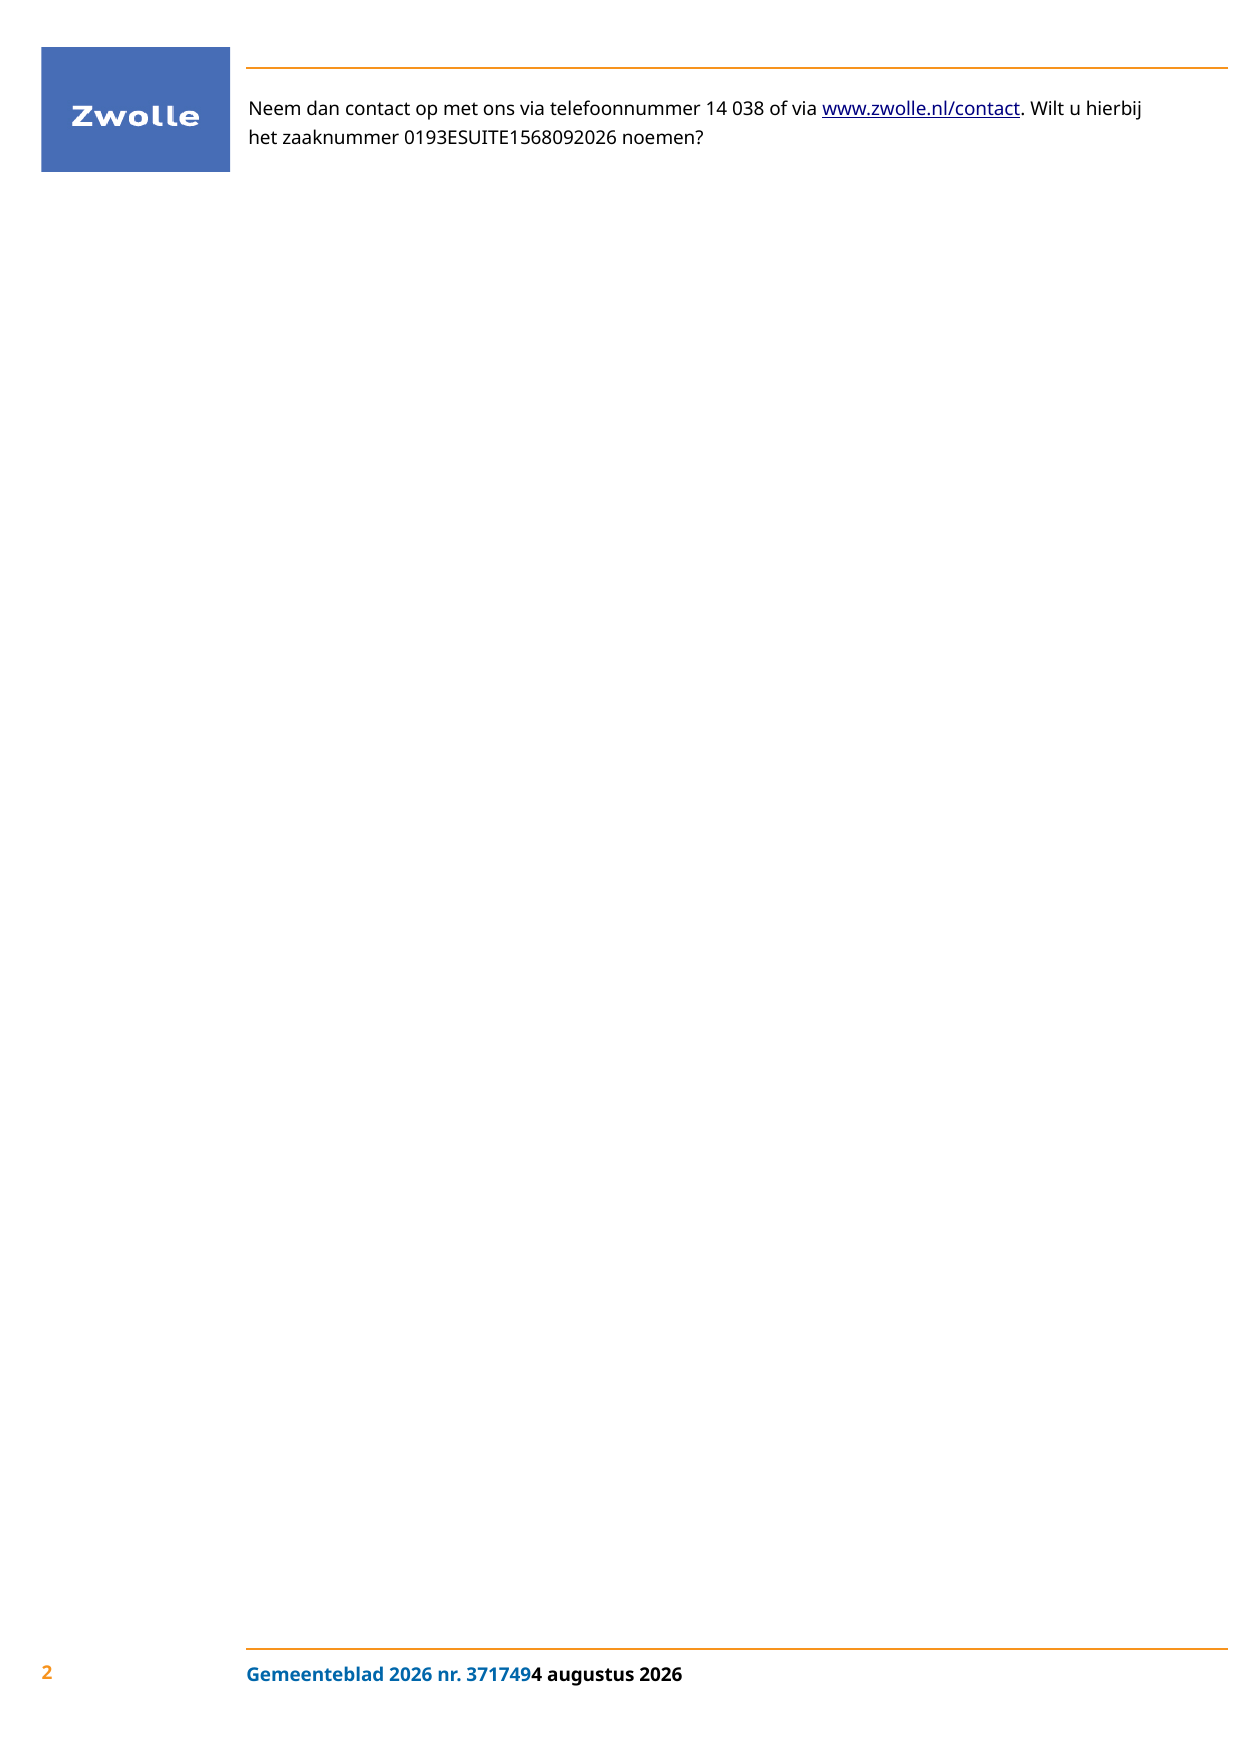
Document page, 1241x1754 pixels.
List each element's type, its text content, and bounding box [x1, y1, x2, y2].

picture [41, 47, 231, 172]
text Neem dan contact op met ons via telefoonnummer 14 038 of via www.zwolle.nl/contact. Wilt u hierbij het zaaknummer 0193ESUITE1568092026 noemen? [248, 95, 1152, 150]
